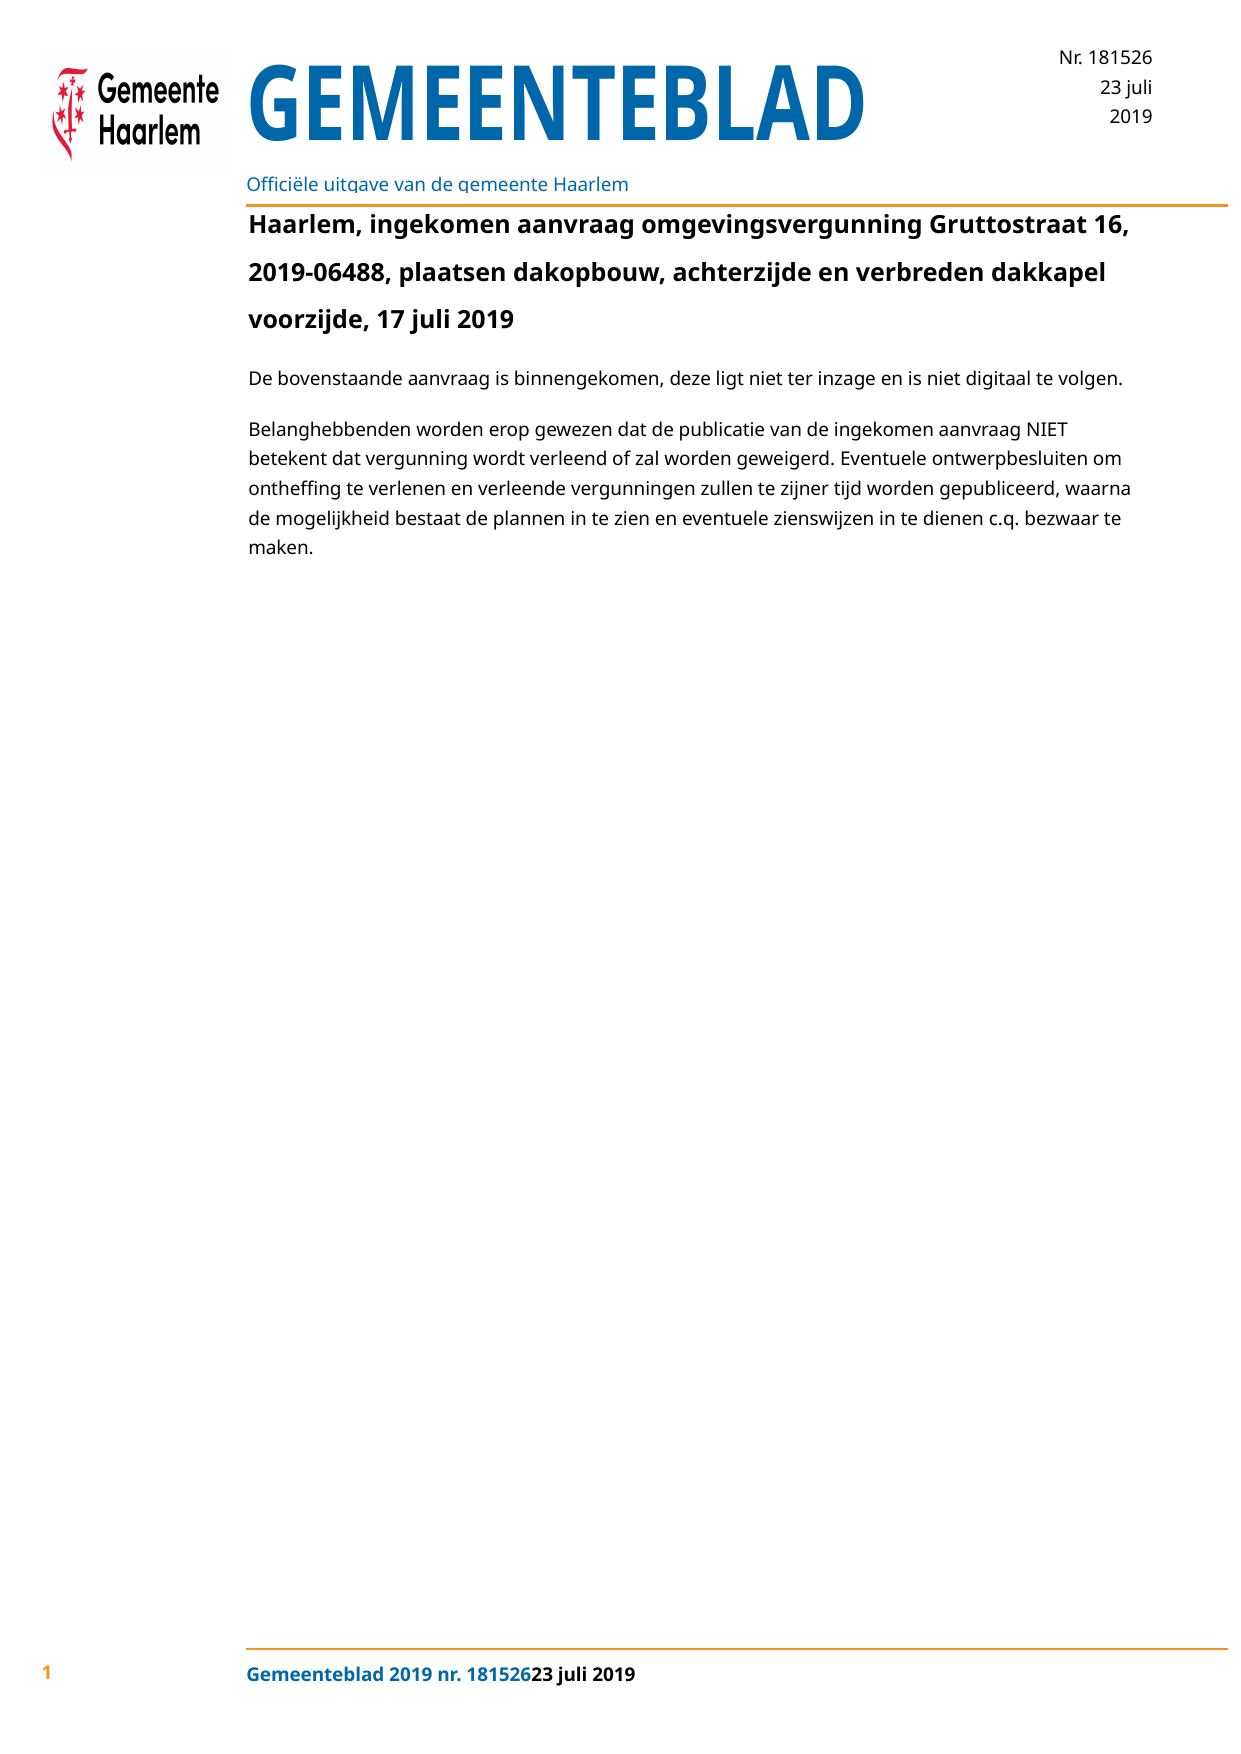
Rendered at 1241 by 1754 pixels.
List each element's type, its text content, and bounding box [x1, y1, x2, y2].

text Haarlem, ingekomen aanvraag omgevingsvergunning Gruttostraat 16, 2019-06488, plaatsen dakopbouw, achterzijde en verbreden dakkapel voorzijde, 17 juli 2019 [248, 207, 1152, 336]
text De bovenstaande aanvraag is binnengekomen, deze ligt niet ter inzage en is niet digitaal te volgen. [248, 366, 1152, 391]
text Belanghebbenden worden erop gewezen dat de publicatie van de ingekomen aanvraag NIET betekent dat vergunning wordt verleend of zal worden geweigerd. Eventuele ontwerpbesluiten om ontheffing te verlenen en verleende vergunningen zullen te zijner tijd worden gepubliceerd, waarna de mogelijkheid bestaat de plannen in te zien en eventuele zienswijzen in te dienen c.q. bezwaar te maken. [248, 416, 1152, 560]
picture [41, 47, 231, 172]
